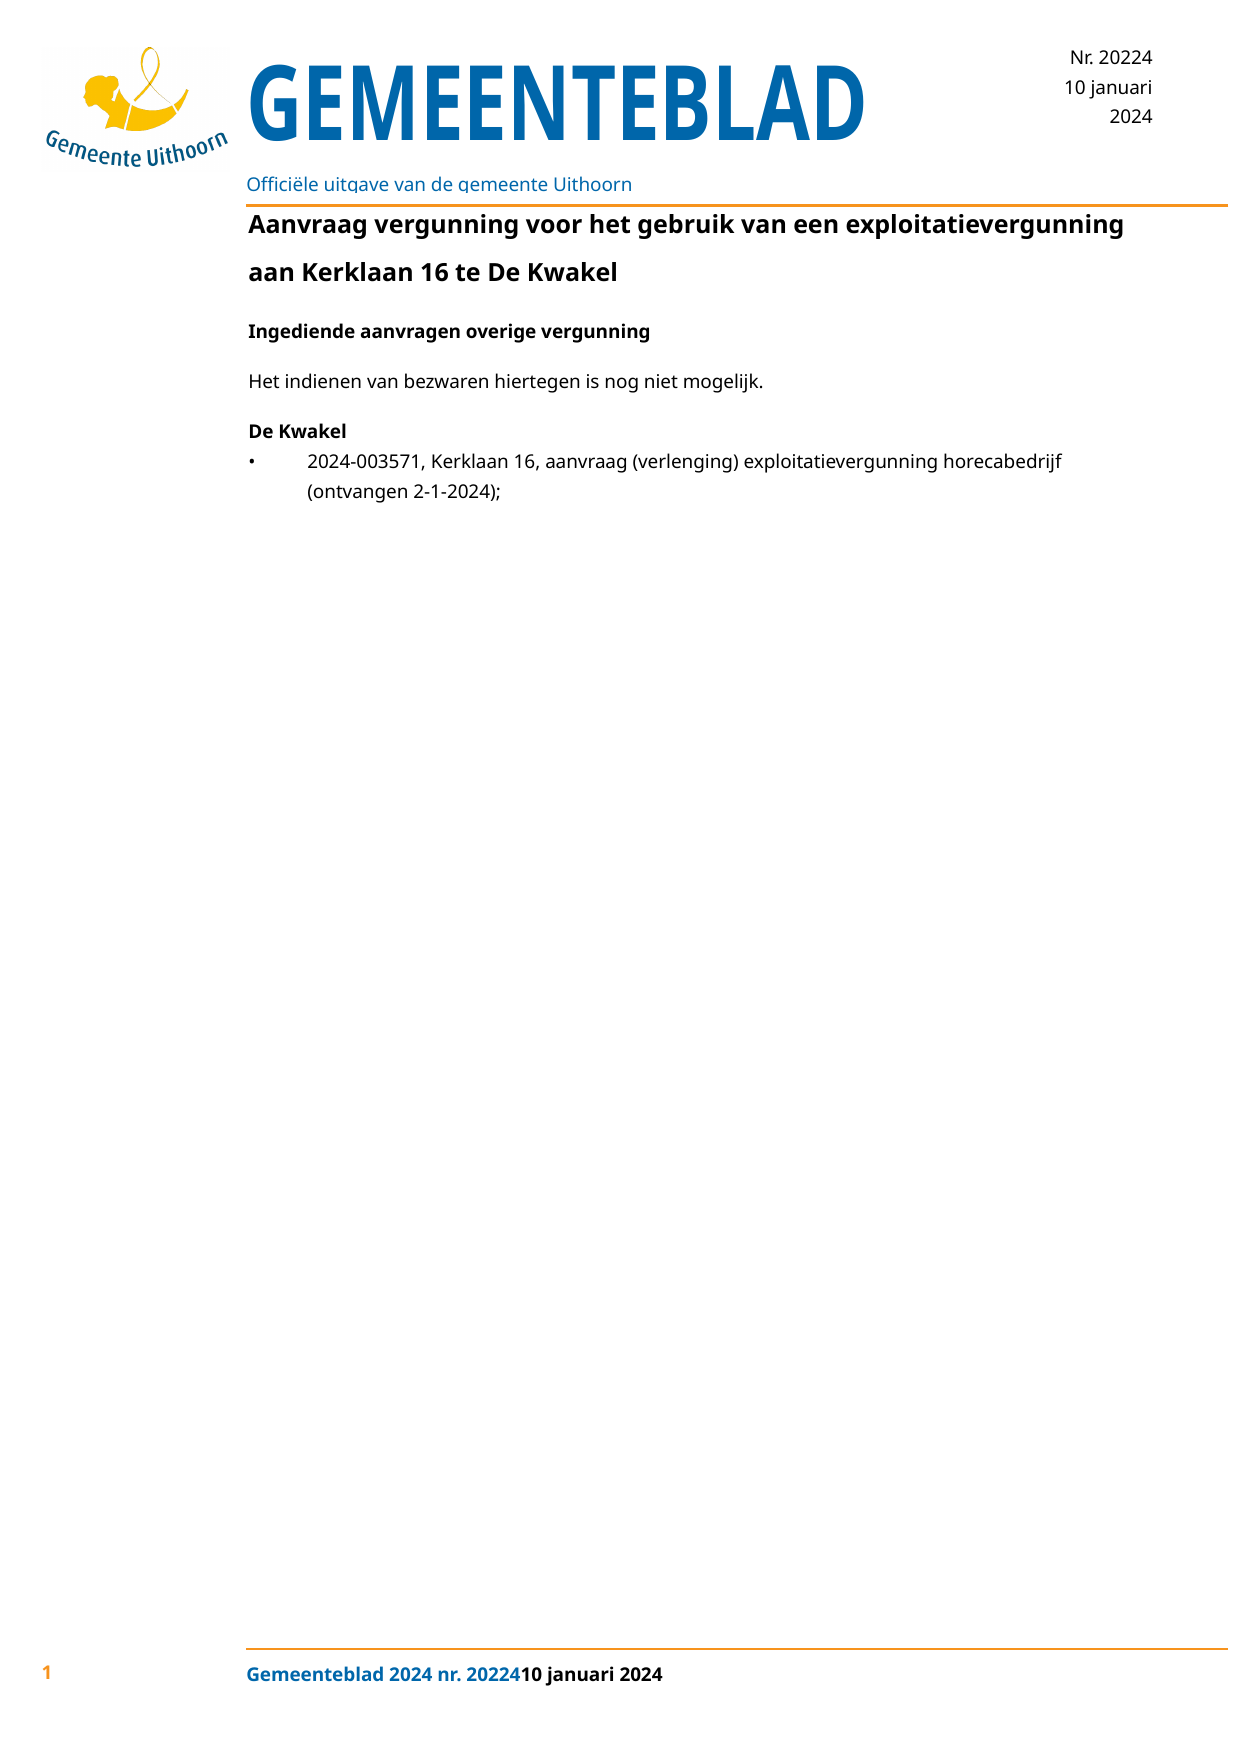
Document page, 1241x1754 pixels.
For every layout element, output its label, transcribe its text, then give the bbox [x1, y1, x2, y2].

text Ingediende aanvragen overige vergunning [248, 318, 1152, 344]
picture [41, 47, 231, 172]
text Het indienen van bezwaren hiertegen is nog niet mogelijk. [248, 368, 1152, 394]
text De Kwakel [248, 419, 1152, 444]
text Aanvraag vergunning voor het gebruik van een exploitatievergunning aan Kerklaan 16 te De Kwakel [248, 207, 1152, 288]
list 2024-003571, Kerklaan 16, aanvraag (verlenging) exploitatievergunning horecabedrijf (ontvangen 2-1-2024); [248, 448, 1152, 504]
